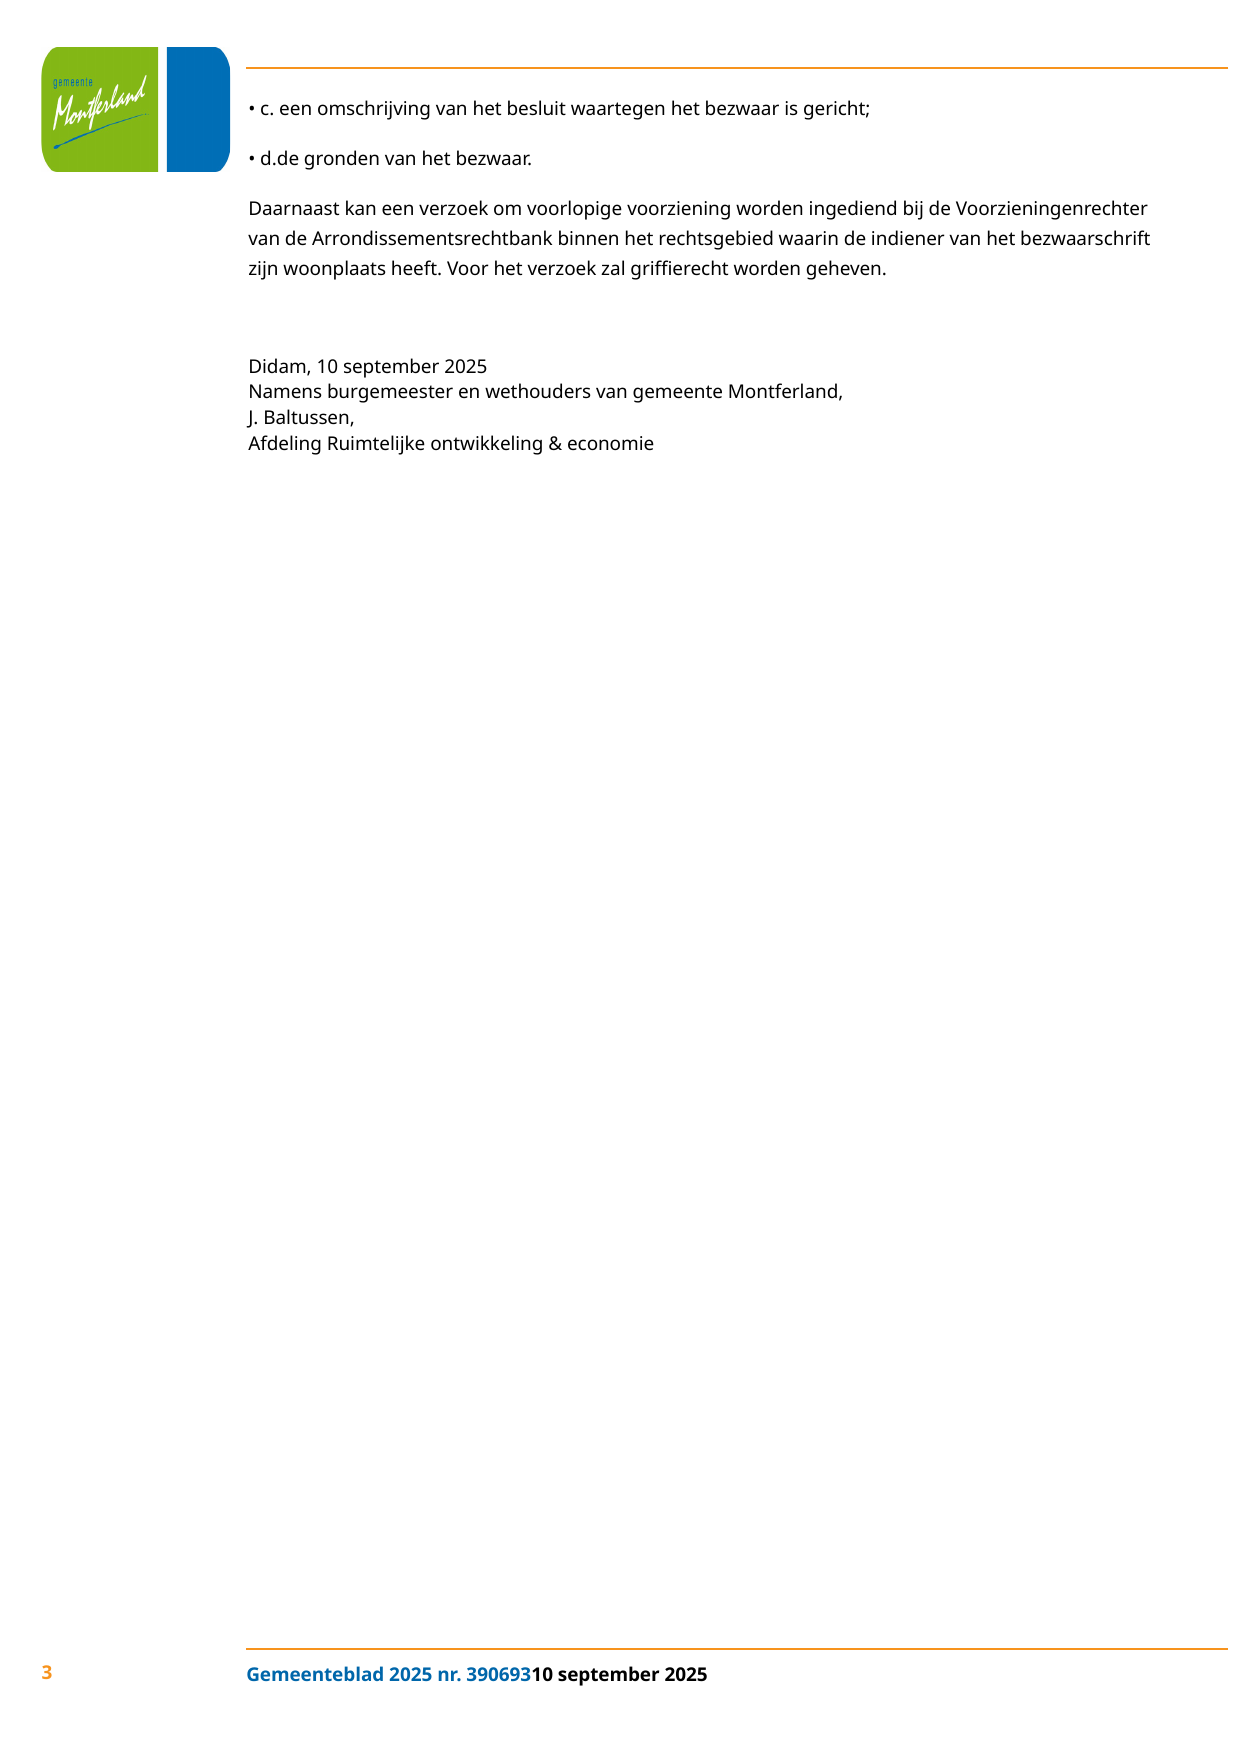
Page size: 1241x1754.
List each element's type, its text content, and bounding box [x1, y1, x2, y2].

text Daarnaast kan een verzoek om voorlopige voorziening worden ingediend bij de Voorzieningenrechter van de Arrondissementsrechtbank binnen het rechtsgebied waarin de indiener van het bezwaarschrift zijn woonplaats heeft. Voor het verzoek zal griffierecht worden geheven. [248, 196, 1152, 281]
text Namens burgemeester en wethouders van gemeente Montferland, [248, 379, 1152, 404]
text J. Baltussen, [248, 404, 1152, 430]
text • d.de gronden van het bezwaar. [248, 145, 1152, 171]
picture [41, 47, 231, 172]
text Didam, 10 september 2025 [248, 353, 1152, 379]
text Afdeling Ruimtelijke ontwikkeling & economie [248, 430, 1152, 456]
text • c. een omschrijving van het besluit waartegen het bezwaar is gericht; [248, 95, 1152, 121]
